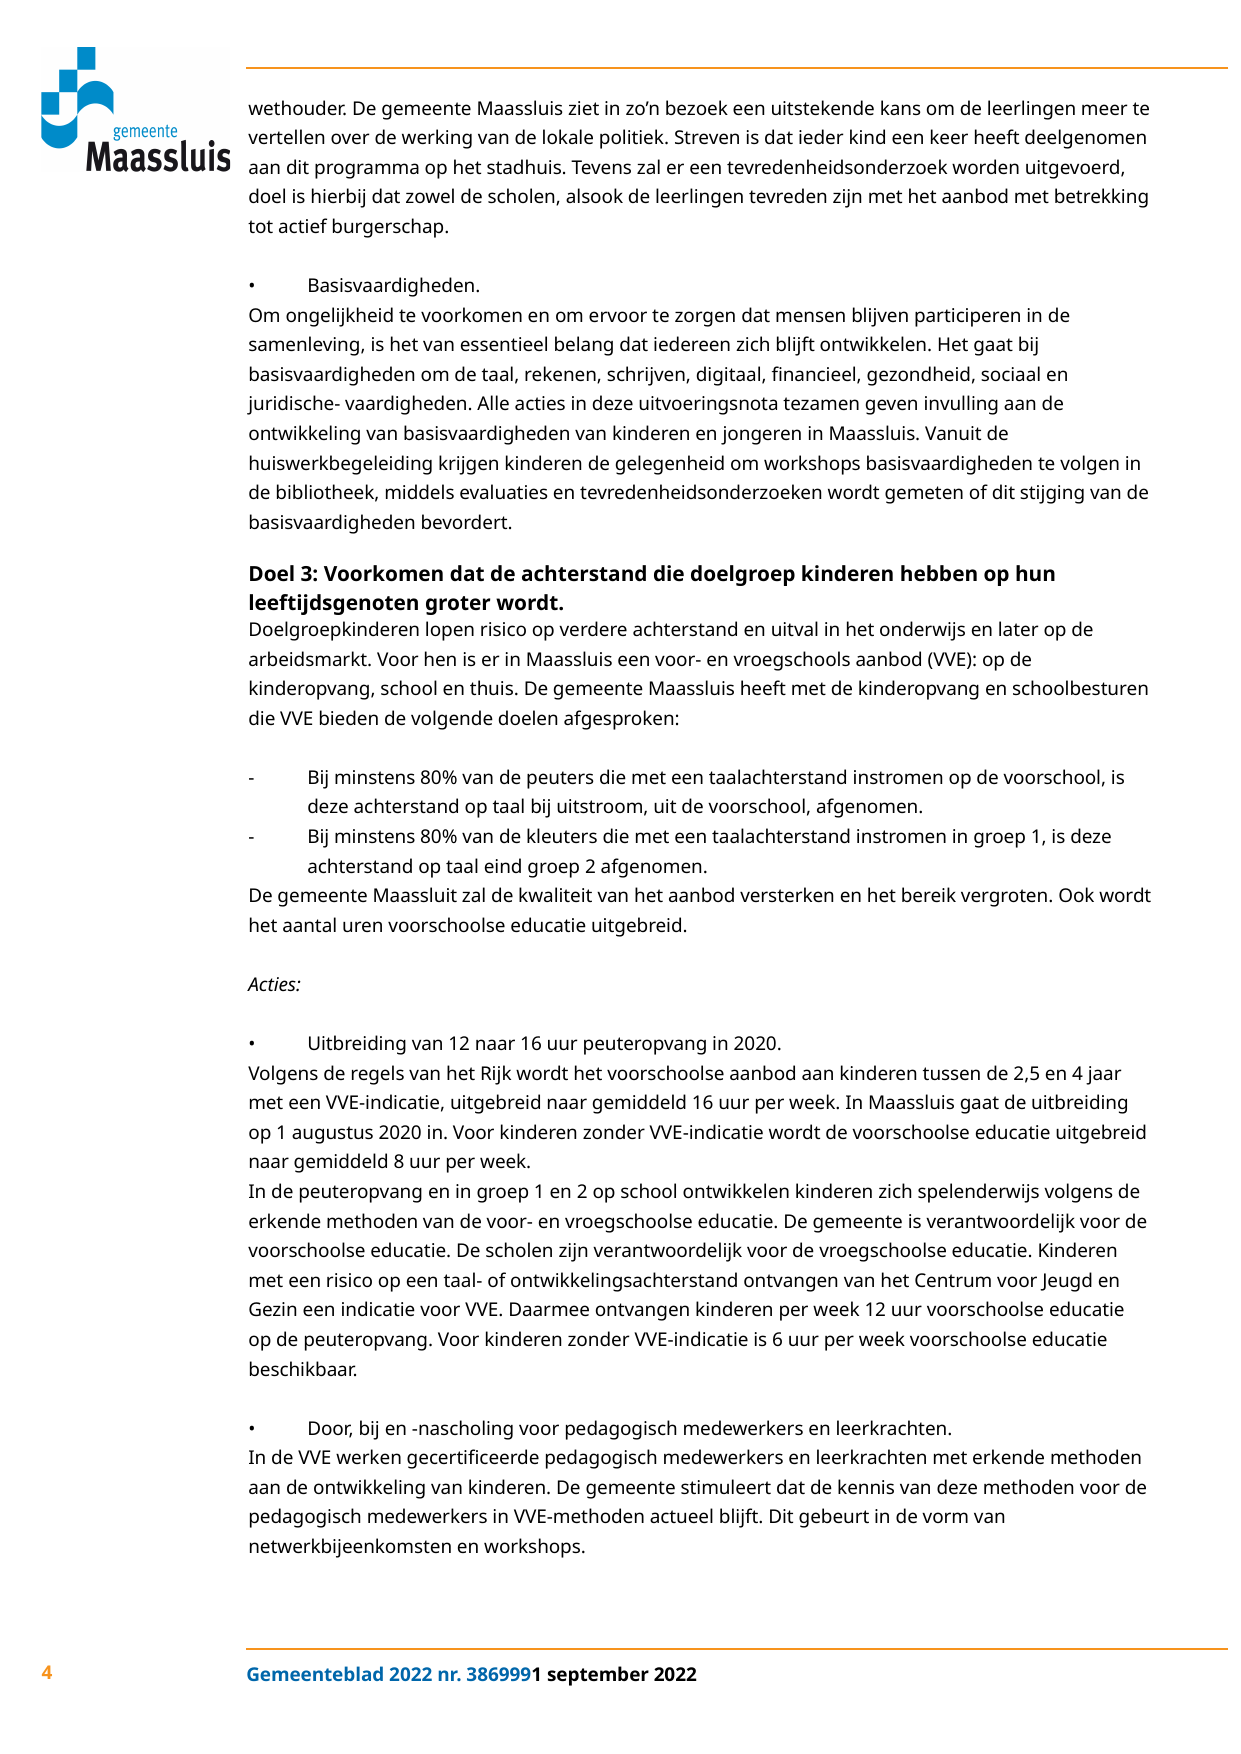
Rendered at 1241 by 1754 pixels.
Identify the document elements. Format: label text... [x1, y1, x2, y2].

list Bij minstens 80% van de kleuters die met een taalachterstand instromen in groep 1, is deze achterstand op taal eind groep 2 afgenomen. [248, 823, 1152, 879]
picture [41, 47, 231, 172]
text wethouder. De gemeente Maassluis ziet in zo’n bezoek een uitstekende kans om de leerlingen meer te vertellen over de werking van de lokale politiek. Streven is dat ieder kind een keer heeft deelgenomen aan dit programma op het stadhuis. Tevens zal er een tevredenheidsonderzoek worden uitgevoerd, doel is hierbij dat zowel de scholen, alsook de leerlingen tevreden zijn met het aanbod met betrekking tot actief burgerschap. [248, 95, 1152, 239]
list Door, bij en -nascholing voor pedagogisch medewerkers en leerkrachten. [248, 1415, 1152, 1441]
picture [41, 47, 77, 92]
text De gemeente Maassluit zal de kwaliteit van het aanbod versterken en het bereik vergroten. Ook wordt het aantal uren voorschoolse educatie uitgebreid. [248, 882, 1152, 938]
text Doel 3: Voorkomen dat de achterstand die doelgroep kinderen hebben op hun leeftijdsgenoten groter wordt. [248, 559, 1152, 616]
text Acties: [248, 971, 1152, 997]
list Uitbreiding van 12 naar 16 uur peuteropvang in 2020. [248, 1030, 1152, 1056]
list Basisvaardigheden. [248, 272, 1152, 298]
text In de VVE werken gecertificeerde pedagogisch medewerkers en leerkrachten met erkende methoden aan de ontwikkeling van kinderen. De gemeente stimuleert dat de kennis van deze methoden voor de pedagogisch medewerkers in VVE-methoden actueel blijft. Dit gebeurt in de vorm van netwerkbijeenkomsten en workshops. [248, 1444, 1152, 1559]
text Volgens de regels van het Rijk wordt het voorschoolse aanbod aan kinderen tussen de 2,5 en 4 jaar met een VVE-indicatie, uitgebreid naar gemiddeld 16 uur per week. In Maassluis gaat de uitbreiding op 1 augustus 2020 in. Voor kinderen zonder VVE-indicatie wordt de voorschoolse educatie uitgebreid naar gemiddeld 8 uur per week. [248, 1060, 1152, 1174]
text In de peuteropvang en in groep 1 en 2 op school ontwikkelen kinderen zich spelenderwijs volgens de erkende methoden van de voor- en vroegschoolse educatie. De gemeente is verantwoordelijk voor de voorschoolse educatie. De scholen zijn verantwoordelijk voor de vroegschoolse educatie. Kinderen met een risico op een taal- of ontwikkelingsachterstand ontvangen van het Centrum voor Jeugd en Gezin een indicatie voor VVE. Daarmee ontvangen kinderen per week 12 uur voorschoolse educatie op de peuteropvang. Voor kinderen zonder VVE-indicatie is 6 uur per week voorschoolse educatie beschikbaar. [248, 1178, 1152, 1382]
text Doelgroepkinderen lopen risico op verdere achterstand en uitval in het onderwijs en later op de arbeidsmarkt. Voor hen is er in Maassluis een voor- en vroegschools aanbod (VVE): op de kinderopvang, school en thuis. De gemeente Maassluis heeft met de kinderopvang en schoolbesturen die VVE bieden de volgende doelen afgesproken: [248, 616, 1152, 731]
list Bij minstens 80% van de peuters die met een taalachterstand instromen op de voorschool, is deze achterstand op taal bij uitstroom, uit de voorschool, afgenomen. [248, 764, 1152, 819]
text Om ongelijkheid te voorkomen en om ervoor te zorgen dat mensen blijven participeren in de samenleving, is het van essentieel belang dat iedereen zich blijft ontwikkelen. Het gaat bij basisvaardigheden om de taal, rekenen, schrijven, digitaal, financieel, gezondheid, sociaal en juridische- vaardigheden. Alle acties in deze uitvoeringsnota tezamen geven invulling aan de ontwikkeling van basisvaardigheden van kinderen en jongeren in Maassluis. Vanuit de huiswerkbegeleiding krijgen kinderen de gelegenheid om workshops basisvaardigheden te volgen in de bibliotheek, middels evaluaties en tevredenheidsonderzoeken wordt gemeten of dit stijging van de basisvaardigheden bevordert. [248, 302, 1152, 535]
